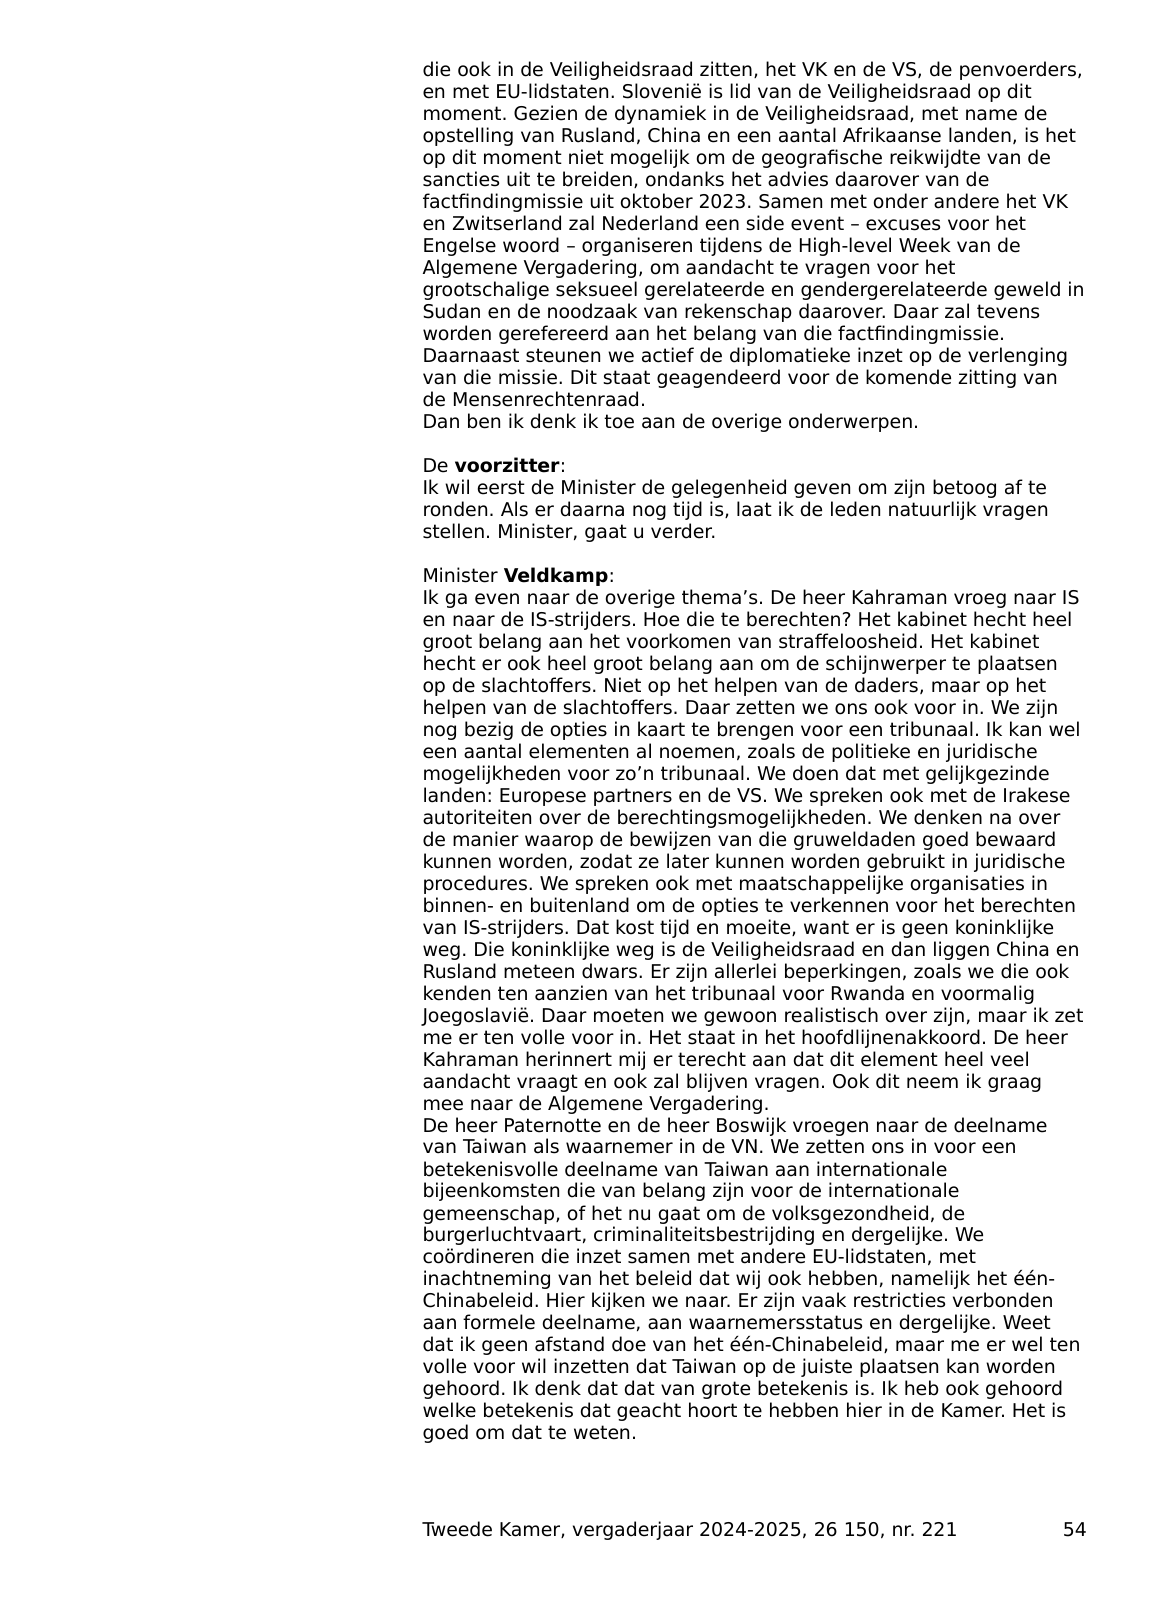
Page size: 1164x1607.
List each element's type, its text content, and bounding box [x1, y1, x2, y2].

text De voorzitter: [422, 455, 1087, 477]
text die ook in de Veiligheidsraad zitten, het VK en de VS, de penvoerders, en met EU-lidstaten. Slovenië is lid van de Veiligheidsraad op dit moment. Gezien de dynamiek in de Veiligheidsraad, met name de opstelling van Rusland, China en een aantal Afrikaanse landen, is het op dit moment niet mogelijk om de geografische reikwijdte van de sancties uit te breiden, ondanks het advies daarover van de factfindingmissie uit oktober 2023. Samen met onder andere het VK en Zwitserland zal Nederland een side event – excuses voor het Engelse woord – organiseren tijdens de High-level Week van de Algemene Vergadering, om aandacht te vragen voor het grootschalige seksueel gerelateerde en gendergerelateerde geweld in Sudan en de noodzaak van rekenschap daarover. Daar zal tevens worden gerefereerd aan het belang van die factfindingmissie. Daarnaast steunen we actief de diplomatieke inzet op de verlenging van die missie. Dit staat geagendeerd voor de komende zitting van de Mensenrechtenraad. [422, 59, 1087, 411]
text Ik wil eerst de Minister de gelegenheid geven om zijn betoog af te ronden. Als er daarna nog tijd is, laat ik de leden natuurlijk vragen stellen. Minister, gaat u verder. [422, 477, 1087, 543]
text Minister Veldkamp: [422, 565, 1087, 587]
text Ik ga even naar de overige thema’s. De heer Kahraman vroeg naar IS en naar de IS-strijders. Hoe die te berechten? Het kabinet hecht heel groot belang aan het voorkomen van straffeloosheid. Het kabinet hecht er ook heel groot belang aan om de schijnwerper te plaatsen op de slachtoffers. Niet op het helpen van de daders, maar op het helpen van de slachtoffers. Daar zetten we ons ook voor in. We zijn nog bezig de opties in kaart te brengen voor een tribunaal. Ik kan wel een aantal elementen al noemen, zoals de politieke en juridische mogelijkheden voor zo’n tribunaal. We doen dat met gelijkgezinde landen: Europese partners en de VS. We spreken ook met de Irakese autoriteiten over de berechtingsmogelijkheden. We denken na over de manier waarop de bewijzen van die gruweldaden goed bewaard kunnen worden, zodat ze later kunnen worden gebruikt in juridische procedures. We spreken ook met maatschappelijke organisaties in binnen- en buitenland om de opties te verkennen voor het berechten van IS-strijders. Dat kost tijd en moeite, want er is geen koninklijke weg. Die koninklijke weg is de Veiligheidsraad en dan liggen China en Rusland meteen dwars. Er zijn allerlei beperkingen, zoals we die ook kenden ten aanzien van het tribunaal voor Rwanda en voormalig Joegoslavië. Daar moeten we gewoon realistisch over zijn, maar ik zet me er ten volle voor in. Het staat in het hoofdlijnenakkoord. De heer Kahraman herinnert mij er terecht aan dat dit element heel veel aandacht vraagt en ook zal blijven vragen. Ook dit neem ik graag mee naar de Algemene Vergadering. [422, 587, 1087, 1114]
text De heer Paternotte en de heer Boswijk vroegen naar de deelname van Taiwan als waarnemer in de VN. We zetten ons in voor een betekenisvolle deelname van Taiwan aan internationale bijeenkomsten die van belang zijn voor de internationale gemeenschap, of het nu gaat om de volksgezondheid, de burgerluchtvaart, criminaliteitsbestrijding en dergelijke. We coördineren die inzet samen met andere EU-lidstaten, met inachtneming van het beleid dat wij ook hebben, namelijk het één-Chinabeleid. Hier kijken we naar. Er zijn vaak restricties verbonden aan formele deelname, aan waarnemersstatus en dergelijke. Weet dat ik geen afstand doe van het één-Chinabeleid, maar me er wel ten volle voor wil inzetten dat Taiwan op de juiste plaatsen kan worden gehoord. Ik denk dat dat van grote betekenis is. Ik heb ook gehoord welke betekenis dat geacht hoort te hebben hier in de Kamer. Het is goed om dat te weten. [422, 1114, 1087, 1444]
text Dan ben ik denk ik toe aan de overige onderwerpen. [422, 411, 1087, 433]
